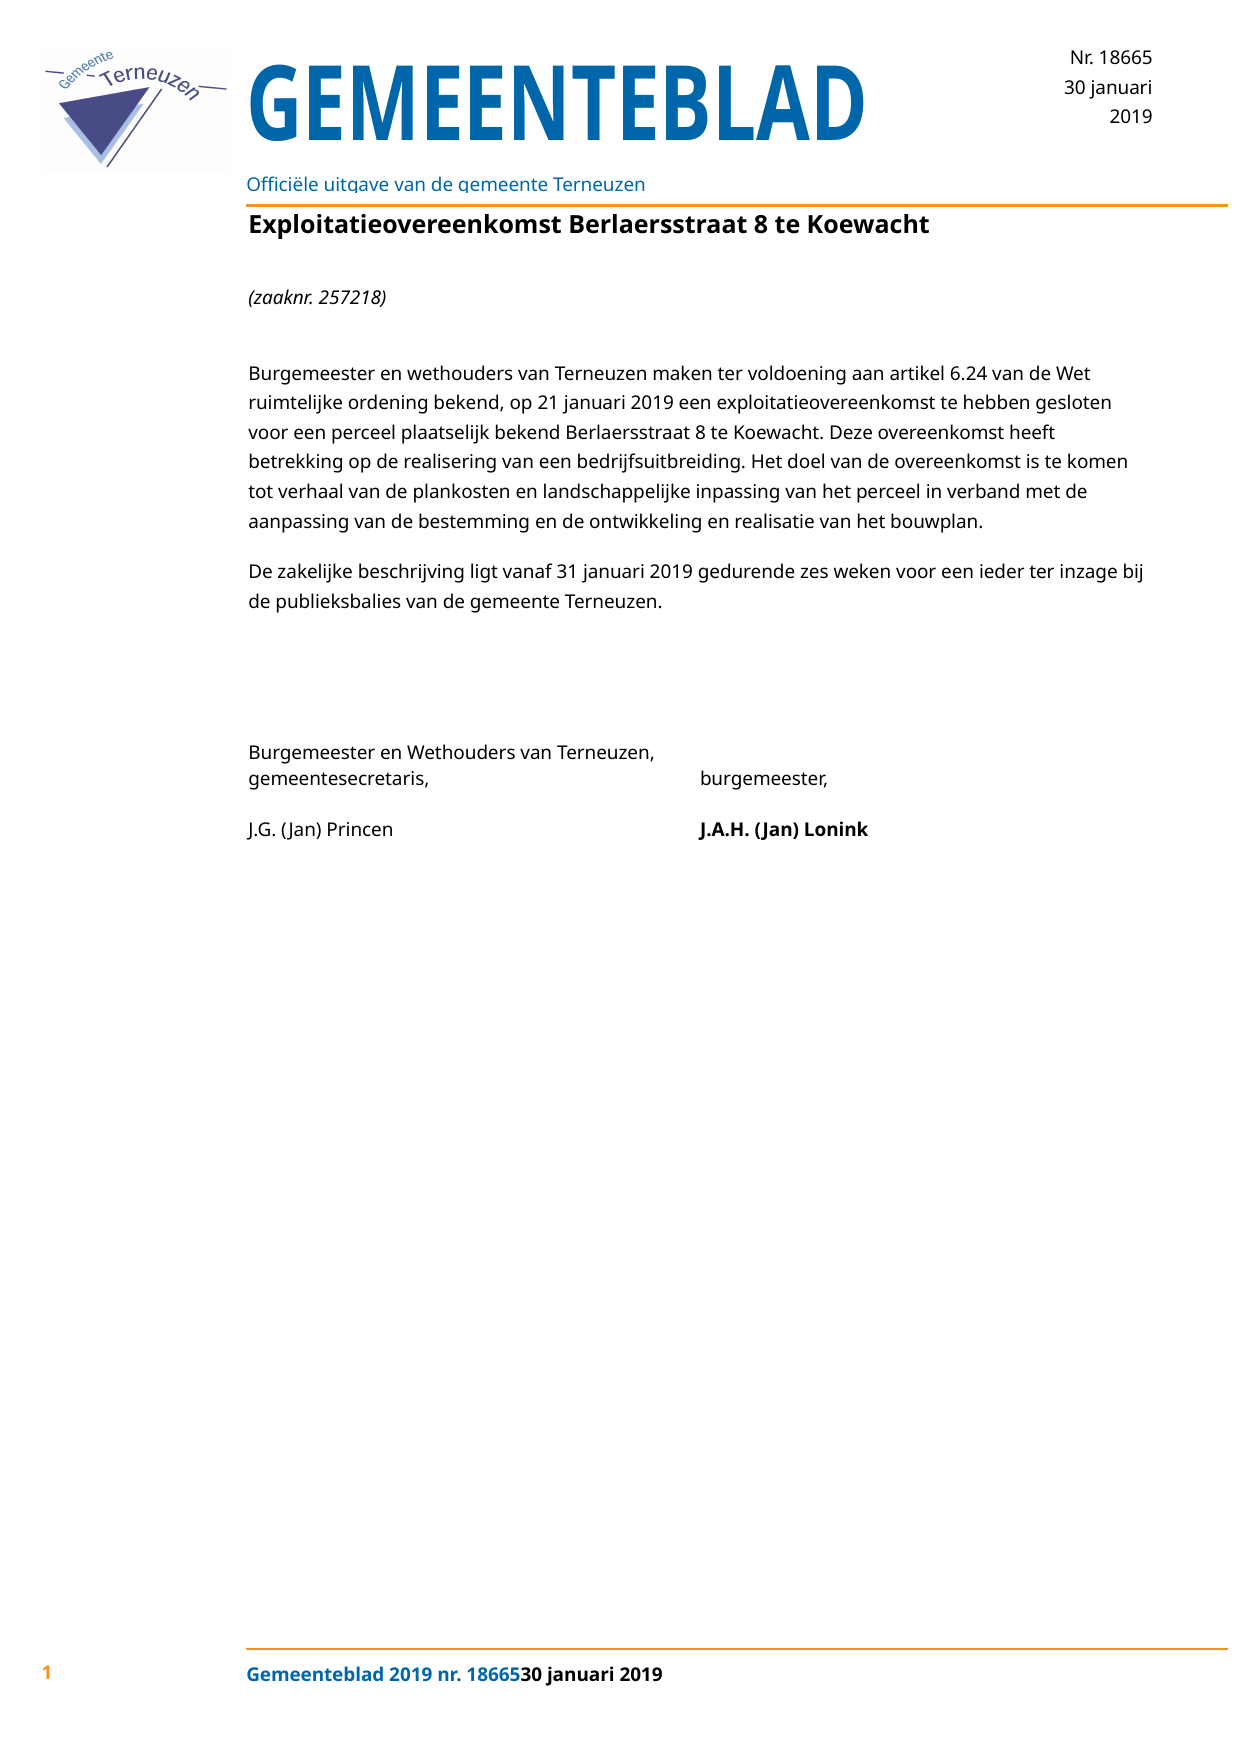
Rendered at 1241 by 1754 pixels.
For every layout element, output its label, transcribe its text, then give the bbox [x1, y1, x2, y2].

table_cell gemeentesecretaris, [248, 765, 700, 791]
table_cell J.A.H. (Jan) Lonink [700, 816, 1152, 842]
table_header Burgemeester en Wethouders van Terneuzen, [248, 739, 1152, 765]
table_cell [248, 791, 1152, 816]
picture [41, 47, 231, 172]
text Exploitatieovereenkomst Berlaersstraat 8 te Koewacht [248, 207, 1152, 241]
text (zaaknr. 257218) [248, 284, 1152, 309]
table_cell J.G. (Jan) Princen [248, 816, 700, 842]
text De zakelijke beschrijving ligt vanaf 31 januari 2019 gedurende zes weken voor een ieder ter inzage bij de publieksbalies van de gemeente Terneuzen. [248, 558, 1152, 614]
text Burgemeester en wethouders van Terneuzen maken ter voldoening aan artikel 6.24 van de Wet ruimtelijke ordening bekend, op 21 januari 2019 een exploitatieovereenkomst te hebben gesloten voor een perceel plaatselijk bekend Berlaersstraat 8 te Koewacht. Deze overeenkomst heeft betrekking op de realisering van een bedrijfsuitbreiding. Het doel van de overeenkomst is te komen tot verhaal van de plankosten en landschappelijke inpassing van het perceel in verband met de aanpassing van de bestemming en de ontwikkeling en realisatie van het bouwplan. [248, 360, 1152, 534]
table_cell burgemeester, [700, 765, 1152, 791]
